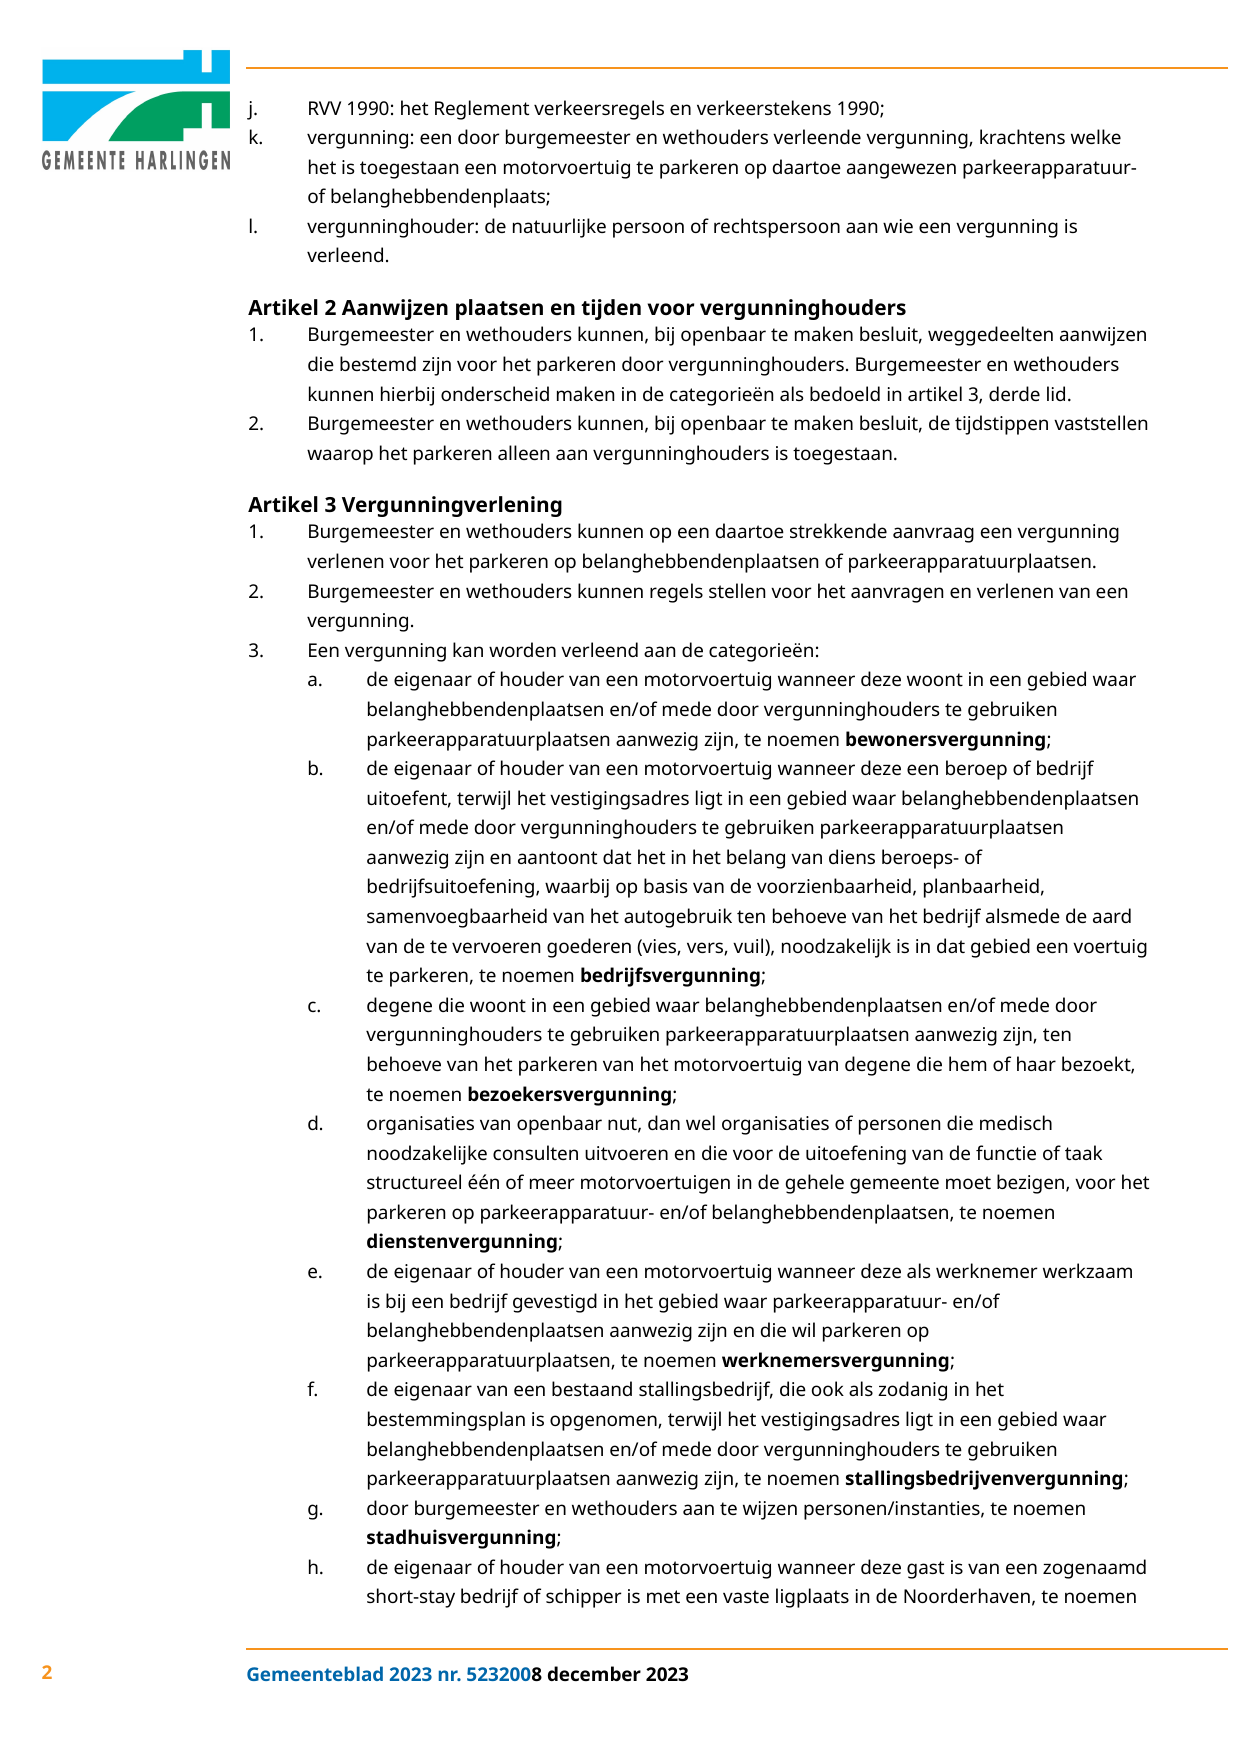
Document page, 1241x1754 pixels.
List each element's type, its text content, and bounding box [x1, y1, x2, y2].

list organisaties van openbaar nut, dan wel organisaties of personen die medisch noodzakelijke consulten uitvoeren en die voor de uitoefening van de functie of taak structureel één of meer motorvoertuigen in de gehele gemeente moet bezigen, voor het parkeren op parkeerapparatuur- en/of belanghebbendenplaatsen, te noemen dienstenvergunning; [307, 1110, 1152, 1254]
list door burgemeester en wethouders aan te wijzen personen/instanties, te noemen stadhuisvergunning; [307, 1495, 1152, 1550]
list Burgemeester en wethouders kunnen, bij openbaar te maken besluit, weggedeelten aanwijzen die bestemd zijn voor het parkeren door vergunninghouders. Burgemeester en wethouders kunnen hierbij onderscheid maken in de categorieën als bedoeld in artikel 3, derde lid. [248, 322, 1152, 406]
text Artikel 3 Vergunningverlening [248, 490, 1152, 519]
list de eigenaar of houder van een motorvoertuig wanneer deze gast is van een zogenaamd short-stay bedrijf of schipper is met een vaste ligplaats in de Noorderhaven, te noemen [307, 1554, 1152, 1609]
text Artikel 2 Aanwijzen plaatsen en tijden voor vergunninghouders [248, 293, 1152, 322]
list de eigenaar of houder van een motorvoertuig wanneer deze woont in een gebied waar belanghebbendenplaatsen en/of mede door vergunninghouders te gebruiken parkeerapparatuurplaatsen aanwezig zijn, te noemen bewonersvergunning; [307, 667, 1152, 752]
list Burgemeester en wethouders kunnen regels stellen voor het aanvragen en verlenen van een vergunning. [248, 578, 1152, 633]
list de eigenaar of houder van een motorvoertuig wanneer deze als werknemer werkzaam is bij een bedrijf gevestigd in het gebied waar parkeerapparatuur- en/of belanghebbendenplaatsen aanwezig zijn en die wil parkeren op parkeerapparatuurplaatsen, te noemen werknemersvergunning; [307, 1258, 1152, 1373]
list RVV 1990: het Reglement verkeersregels en verkeerstekens 1990; [248, 95, 1152, 121]
list degene die woont in een gebied waar belanghebbendenplaatsen en/of mede door vergunninghouders te gebruiken parkeerapparatuurplaatsen aanwezig zijn, ten behoeve van het parkeren van het motorvoertuig van degene die hem of haar bezoekt, te noemen bezoekersvergunning; [307, 992, 1152, 1107]
list de eigenaar van een bestaand stallingsbedrijf, die ook als zodanig in het bestemmingsplan is opgenomen, terwijl het vestigingsadres ligt in een gebied waar belanghebbendenplaatsen en/of mede door vergunninghouders te gebruiken parkeerapparatuurplaatsen aanwezig zijn, te noemen stallingsbedrijvenvergunning; [307, 1377, 1152, 1491]
list de eigenaar of houder van een motorvoertuig wanneer deze een beroep of bedrijf uitoefent, terwijl het vestigingsadres ligt in een gebied waar belanghebbendenplaatsen en/of mede door vergunninghouders te gebruiken parkeerapparatuurplaatsen aanwezig zijn en aantoont dat het in het belang van diens beroeps- of bedrijfsuitoefening, waarbij op basis van de voorzienbaarheid, planbaarheid, samenvoegbaarheid van het autogebruik ten behoeve van het bedrijf alsmede de aard van de te vervoeren goederen (vies, vers, vuil), noodzakelijk is in dat gebied een voertuig te parkeren, te noemen bedrijfsvergunning; [307, 755, 1152, 988]
list Burgemeester en wethouders kunnen op een daartoe strekkende aanvraag een vergunning verlenen voor het parkeren op belanghebbendenplaatsen of parkeerapparatuurplaatsen. [248, 519, 1152, 574]
list vergunning: een door burgemeester en wethouders verleende vergunning, krachtens welke het is toegestaan een motorvoertuig te parkeren op daartoe aangewezen parkeerapparatuur- of belanghebbendenplaats; [248, 124, 1152, 209]
list Een vergunning kan worden verleend aan de categorieën: [248, 637, 1152, 663]
picture [41, 47, 231, 172]
list Burgemeester en wethouders kunnen, bij openbaar te maken besluit, de tijdstippen vaststellen waarop het parkeren alleen aan vergunninghouders is toegestaan. [248, 410, 1152, 466]
list vergunninghouder: de natuurlijke persoon of rechtspersoon aan wie een vergunning is verleend. [248, 213, 1152, 268]
